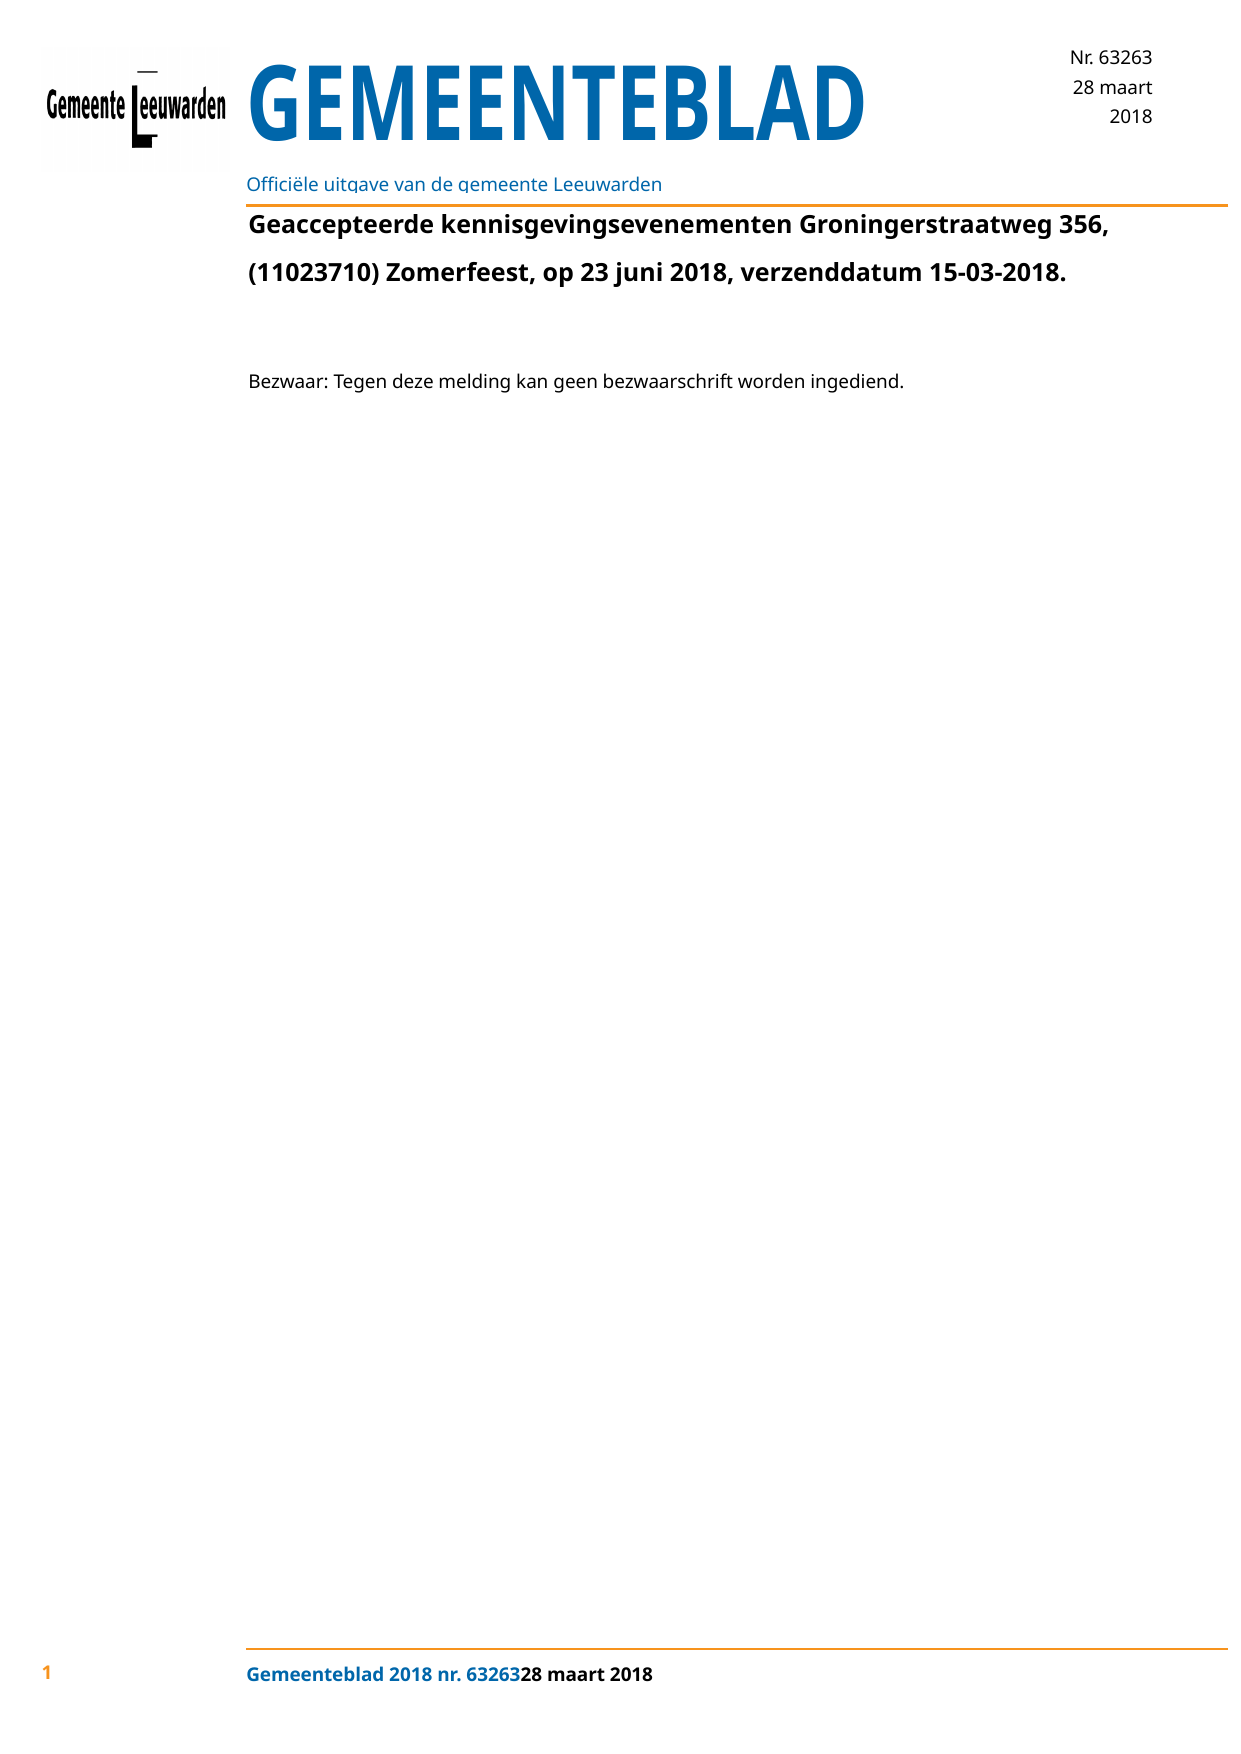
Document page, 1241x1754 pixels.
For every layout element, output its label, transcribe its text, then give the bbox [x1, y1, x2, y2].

text Bezwaar: Tegen deze melding kan geen bezwaarschrift worden ingediend. [248, 368, 1152, 394]
text Geaccepteerde kennisgevingsevenementen Groningerstraatweg 356, (11023710) Zomerfeest, op 23 juni 2018, verzenddatum 15-03-2018. [248, 207, 1152, 288]
picture [41, 47, 231, 172]
